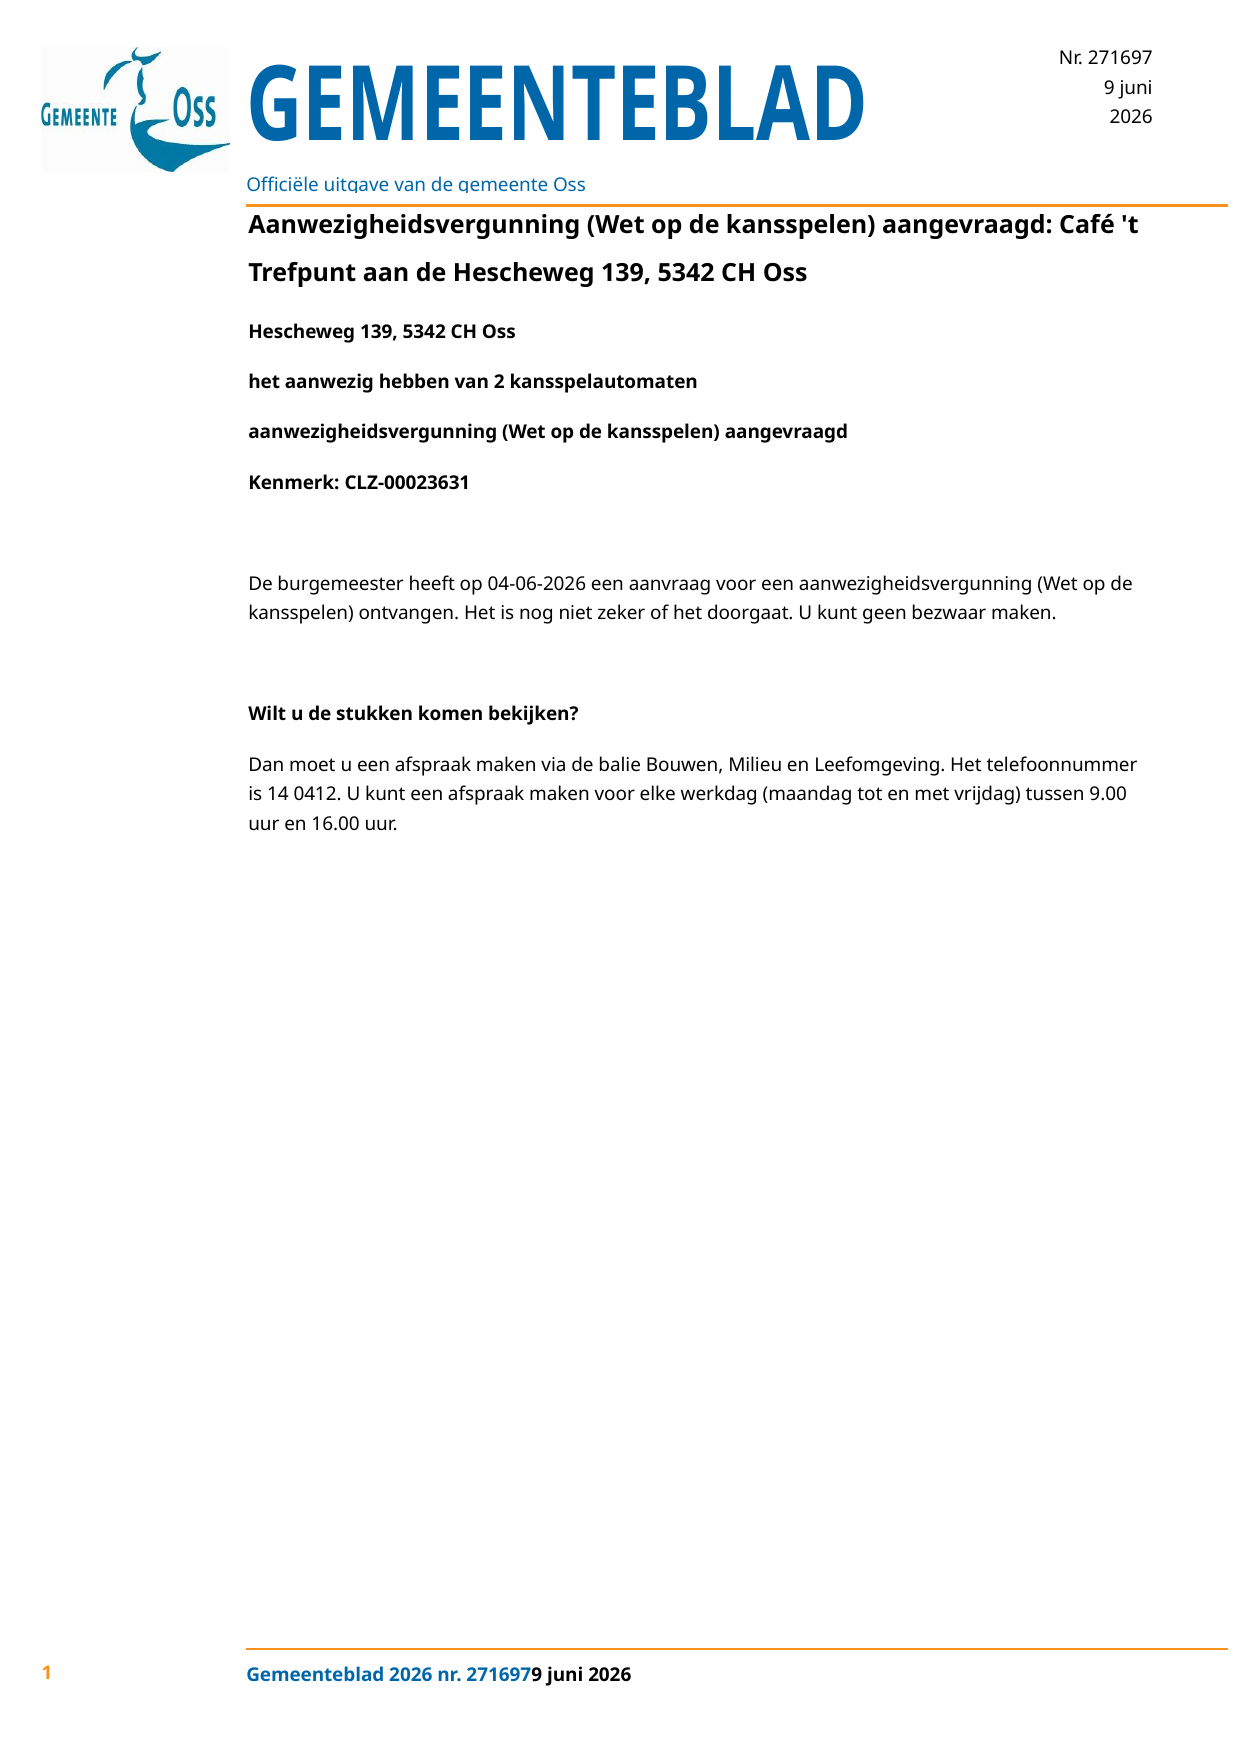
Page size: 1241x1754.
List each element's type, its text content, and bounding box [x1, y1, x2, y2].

text Wilt u de stukken komen bekijken? [248, 700, 1152, 726]
text Hescheweg 139, 5342 CH Oss [248, 318, 1152, 344]
text Dan moet u een afspraak maken via de balie Bouwen, Milieu en Leefomgeving. Het telefoonnummer is 14 0412. U kunt een afspraak maken voor elke werkdag (maandag tot en met vrijdag) tussen 9.00 uur en 16.00 uur. [248, 751, 1152, 836]
picture [41, 47, 231, 172]
text Kenmerk: CLZ-00023631 [248, 469, 1152, 495]
text aanwezigheidsvergunning (Wet op de kansspelen) aangevraagd [248, 419, 1152, 444]
text het aanwezig hebben van 2 kansspelautomaten [248, 368, 1152, 394]
text De burgemeester heeft op 04-06-2026 een aanvraag voor een aanwezigheidsvergunning (Wet op de kansspelen) ontvangen. Het is nog niet zeker of het doorgaat. U kunt geen bezwaar maken. [248, 570, 1152, 625]
text Aanwezigheidsvergunning (Wet op de kansspelen) aangevraagd: Café 't Trefpunt aan de Hescheweg 139, 5342 CH Oss [248, 207, 1152, 288]
